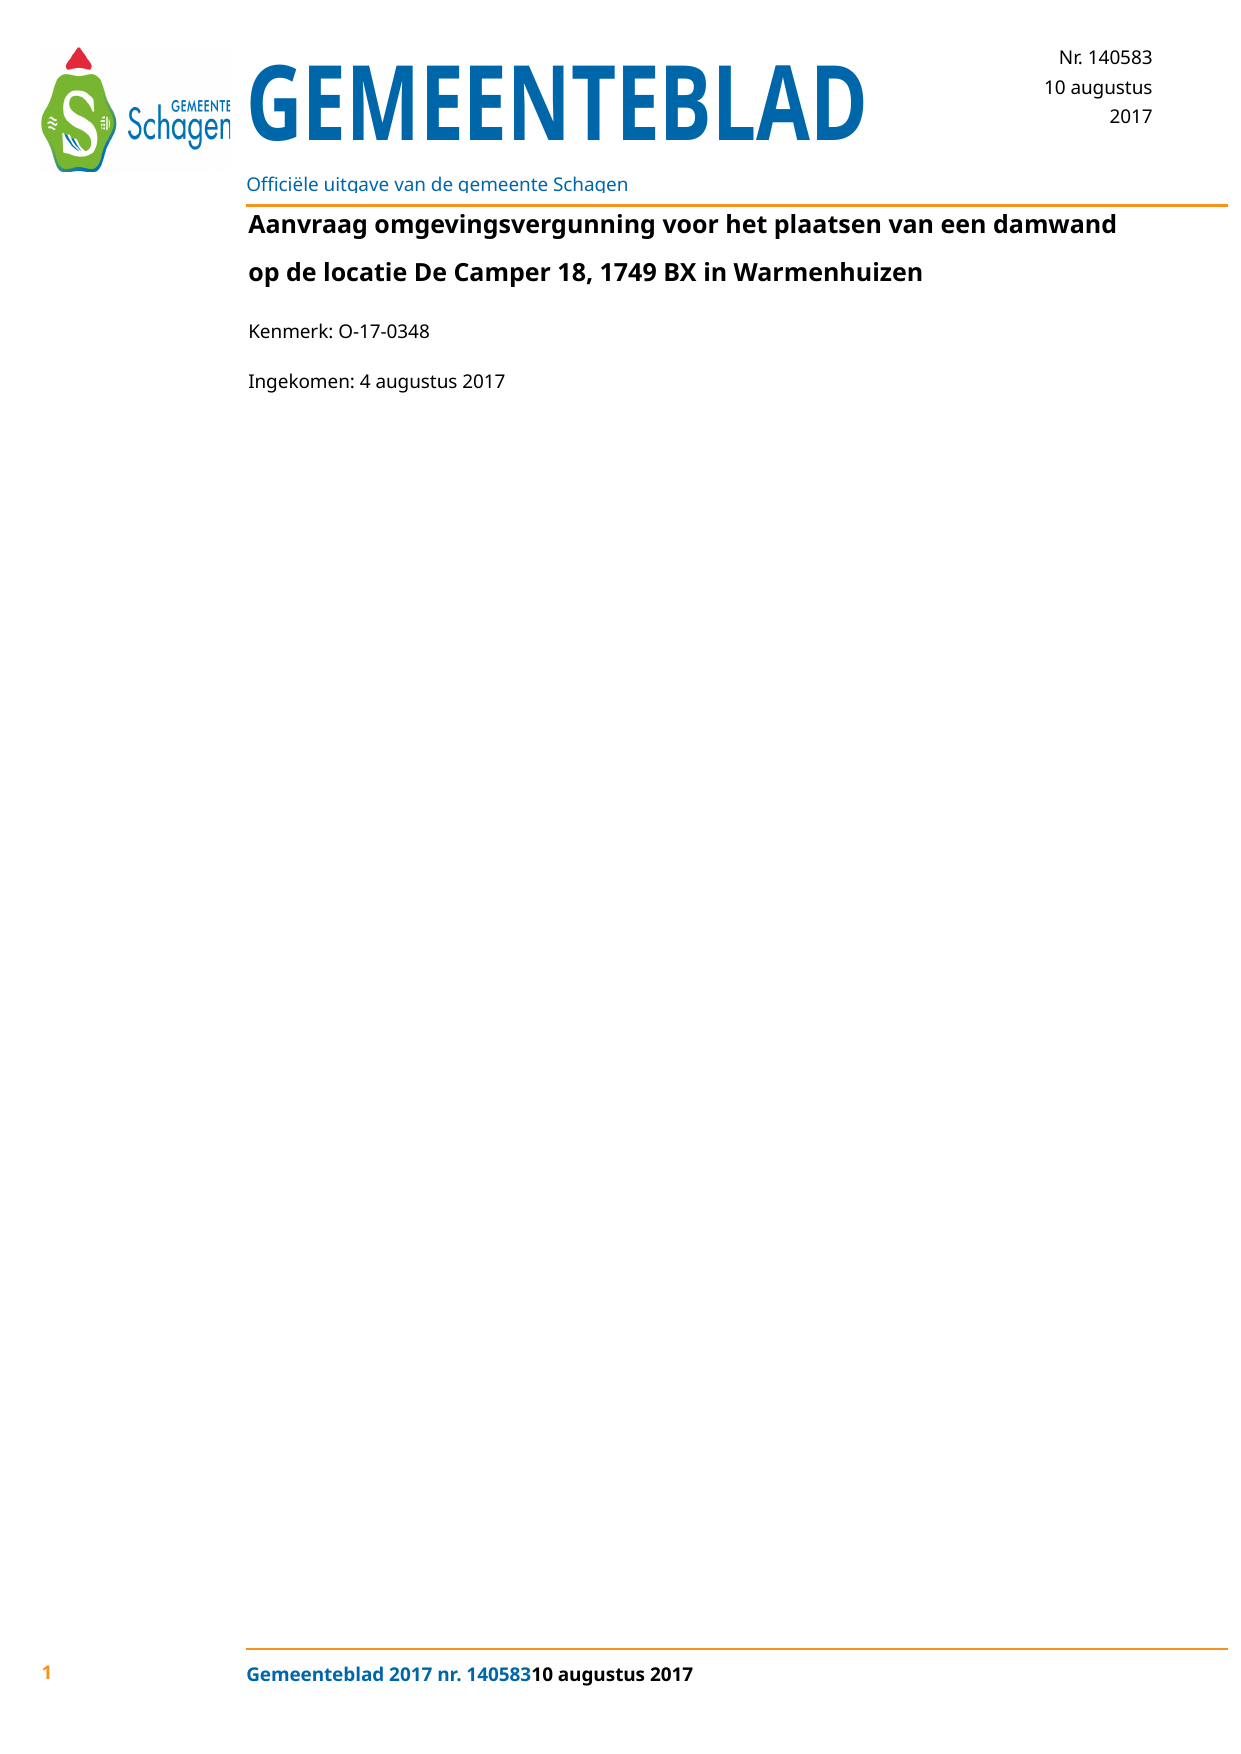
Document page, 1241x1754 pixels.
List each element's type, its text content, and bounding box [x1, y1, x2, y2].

text Kenmerk: O-17-0348 [248, 318, 1152, 344]
text Aanvraag omgevingsvergunning voor het plaatsen van een damwand op de locatie De Camper 18, 1749 BX in Warmenhuizen [248, 207, 1152, 288]
picture [41, 47, 231, 172]
text Ingekomen: 4 augustus 2017 [248, 368, 1152, 394]
